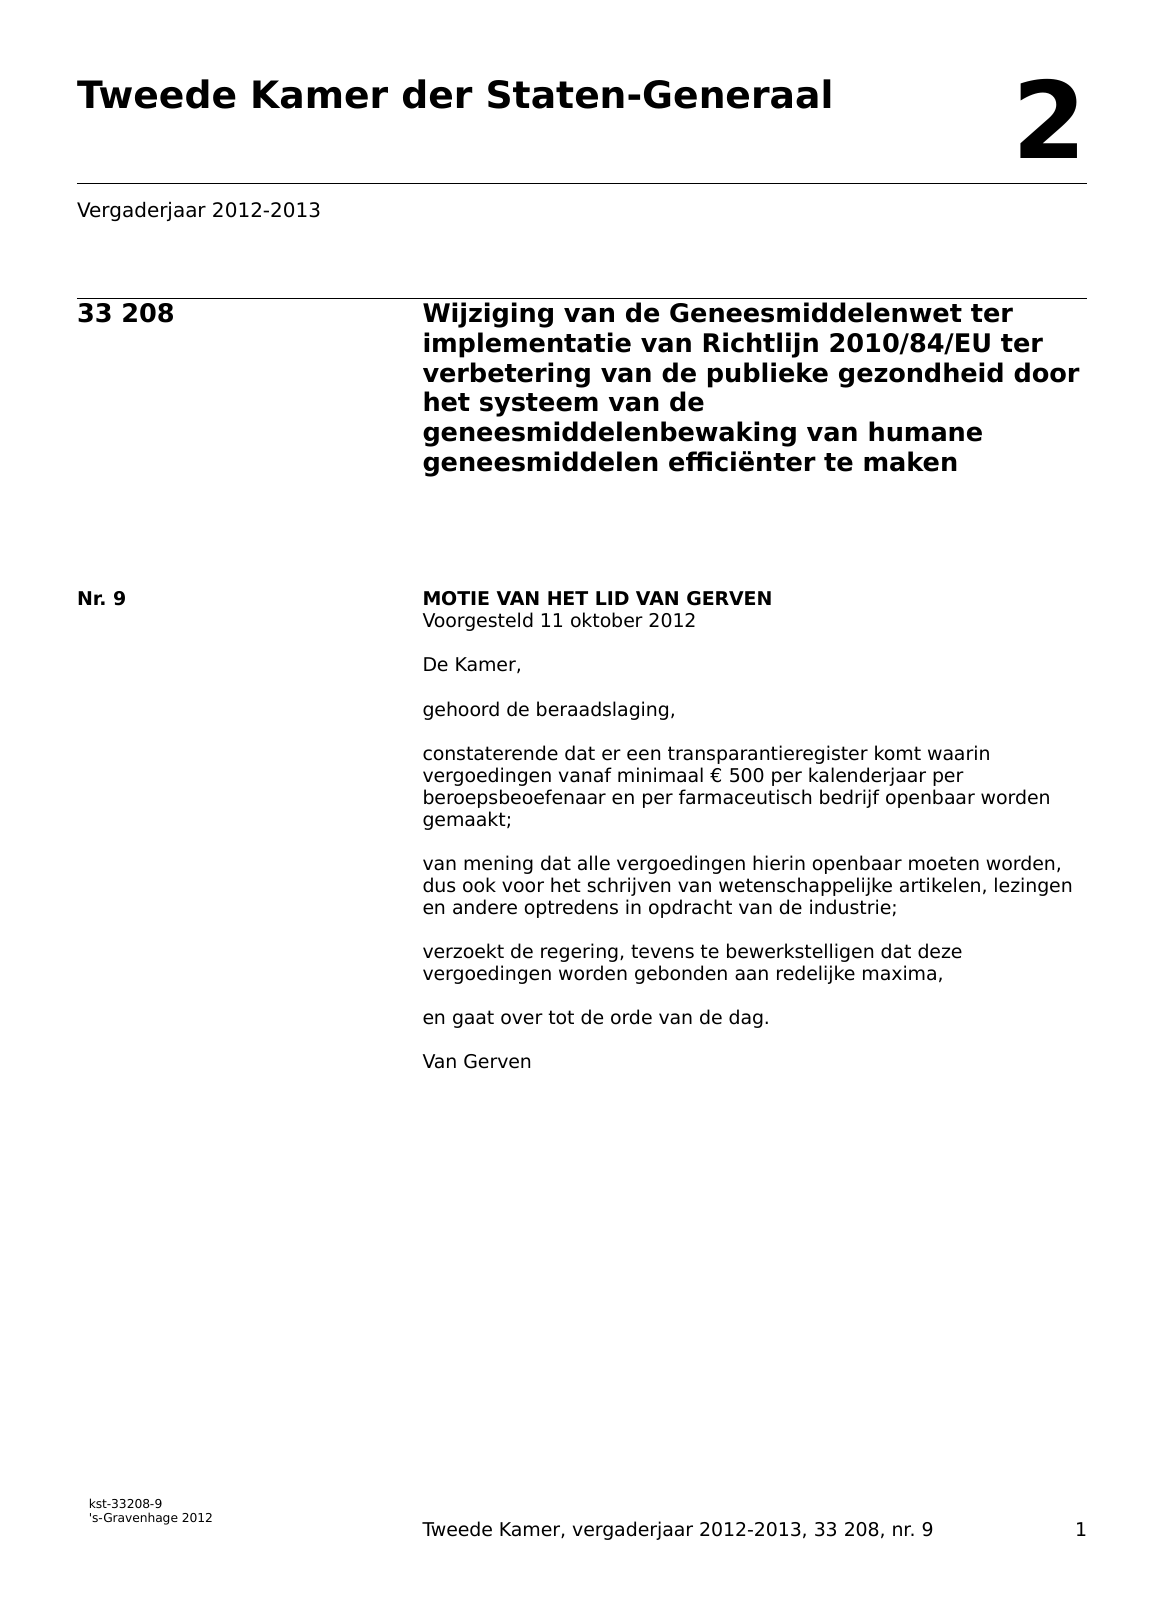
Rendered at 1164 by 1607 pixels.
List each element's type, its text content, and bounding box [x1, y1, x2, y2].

text De Kamer, [422, 654, 1087, 676]
table_header Tweede Kamer der Staten-Generaal [77, 59, 886, 183]
text kst-33208-9 [88, 1497, 323, 1511]
text van mening dat alle vergoedingen hierin openbaar moeten worden, dus ook voor het schrijven van wetenschappelijke artikelen, lezingen en andere optredens in opdracht van de industrie; [422, 853, 1087, 919]
text en gaat over tot de orde van de dag. [422, 1007, 1087, 1029]
text gehoord de beraadslaging, [422, 698, 1087, 720]
text constaterende dat er een transparantieregister komt waarin vergoedingen vanaf minimaal € 500 per kalenderjaar per beroepsbeoefenaar en per farmaceutisch bedrijf openbaar worden gemaakt; [422, 743, 1087, 831]
text verzoekt de regering, tevens te bewerkstelligen dat deze vergoedingen worden gebonden aan redelijke maxima, [422, 941, 1087, 985]
text Van Gerven [422, 1051, 1087, 1073]
table_header 2 [886, 59, 1087, 183]
subtitle Nr. 9 MOTIE VAN HET LID VAN GERVEN [77, 588, 1087, 610]
subtitle 33 208 Wijziging van de Geneesmiddelenwet ter implementatie van Richtlijn 2010/84/EU ter verbetering van de publieke gezondheid door het systeem van de geneesmiddelenbewaking van humane geneesmiddelen efficiënter te maken [77, 299, 1087, 477]
text 's-Gravenhage 2012 [88, 1511, 323, 1525]
table_cell Vergaderjaar 2012-2013 [77, 184, 1087, 298]
text Voorgesteld 11 oktober 2012 [422, 610, 1087, 632]
